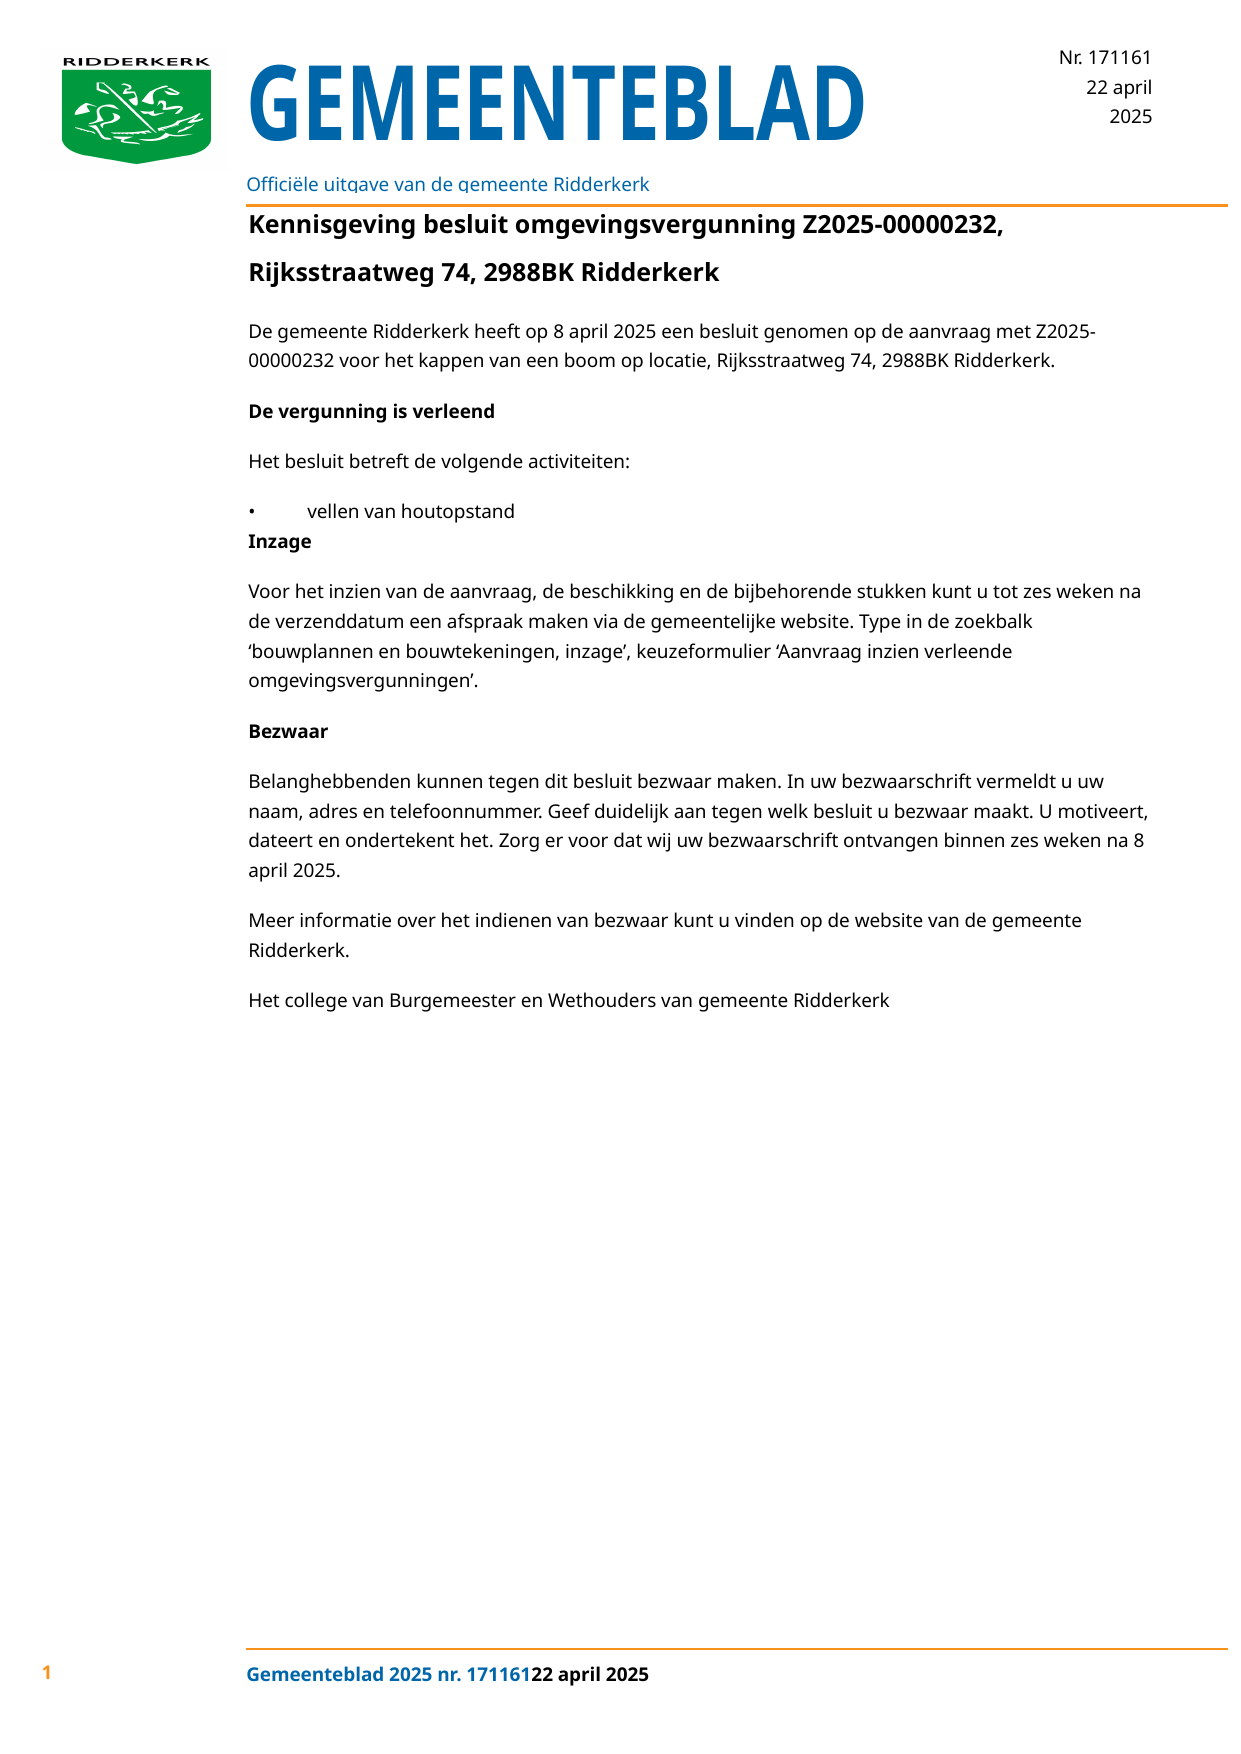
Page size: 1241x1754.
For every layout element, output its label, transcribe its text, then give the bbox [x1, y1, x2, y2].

text Meer informatie over het indienen van bezwaar kunt u vinden op de website van de gemeente Ridderkerk. [248, 907, 1152, 963]
text Voor het inzien van de aanvraag, de beschikking en de bijbehorende stukken kunt u tot zes weken na de verzenddatum een afspraak maken via de gemeentelijke website. Type in de zoekbalk ‘bouwplannen en bouwtekeningen, inzage’, keuzeformulier ‘Aanvraag inzien verleende omgevingsvergunningen’. [248, 579, 1152, 693]
picture [41, 47, 231, 172]
text De gemeente Ridderkerk heeft op 8 april 2025 een besluit genomen op de aanvraag met Z2025-00000232 voor het kappen van een boom op locatie, Rijksstraatweg 74, 2988BK Ridderkerk. [248, 318, 1152, 373]
text Belanghebbenden kunnen tegen dit besluit bezwaar maken. In uw bezwaarschrift vermeldt u uw naam, adres en telefoonnummer. Geef duidelijk aan tegen welk besluit u bezwaar maakt. U motiveert, dateert en ondertekent het. Zorg er voor dat wij uw bezwaarschrift ontvangen binnen zes weken na 8 april 2025. [248, 768, 1152, 883]
text Het besluit betreft de volgende activiteiten: [248, 448, 1152, 474]
text Het college van Burgemeester en Wethouders van gemeente Ridderkerk [248, 987, 1152, 1013]
list vellen van houtopstand [248, 499, 1152, 524]
text Inzage [248, 528, 1152, 554]
text Bezwaar [248, 718, 1152, 744]
text De vergunning is verleend [248, 398, 1152, 424]
text Kennisgeving besluit omgevingsvergunning Z2025-00000232, Rijksstraatweg 74, 2988BK Ridderkerk [248, 207, 1152, 288]
